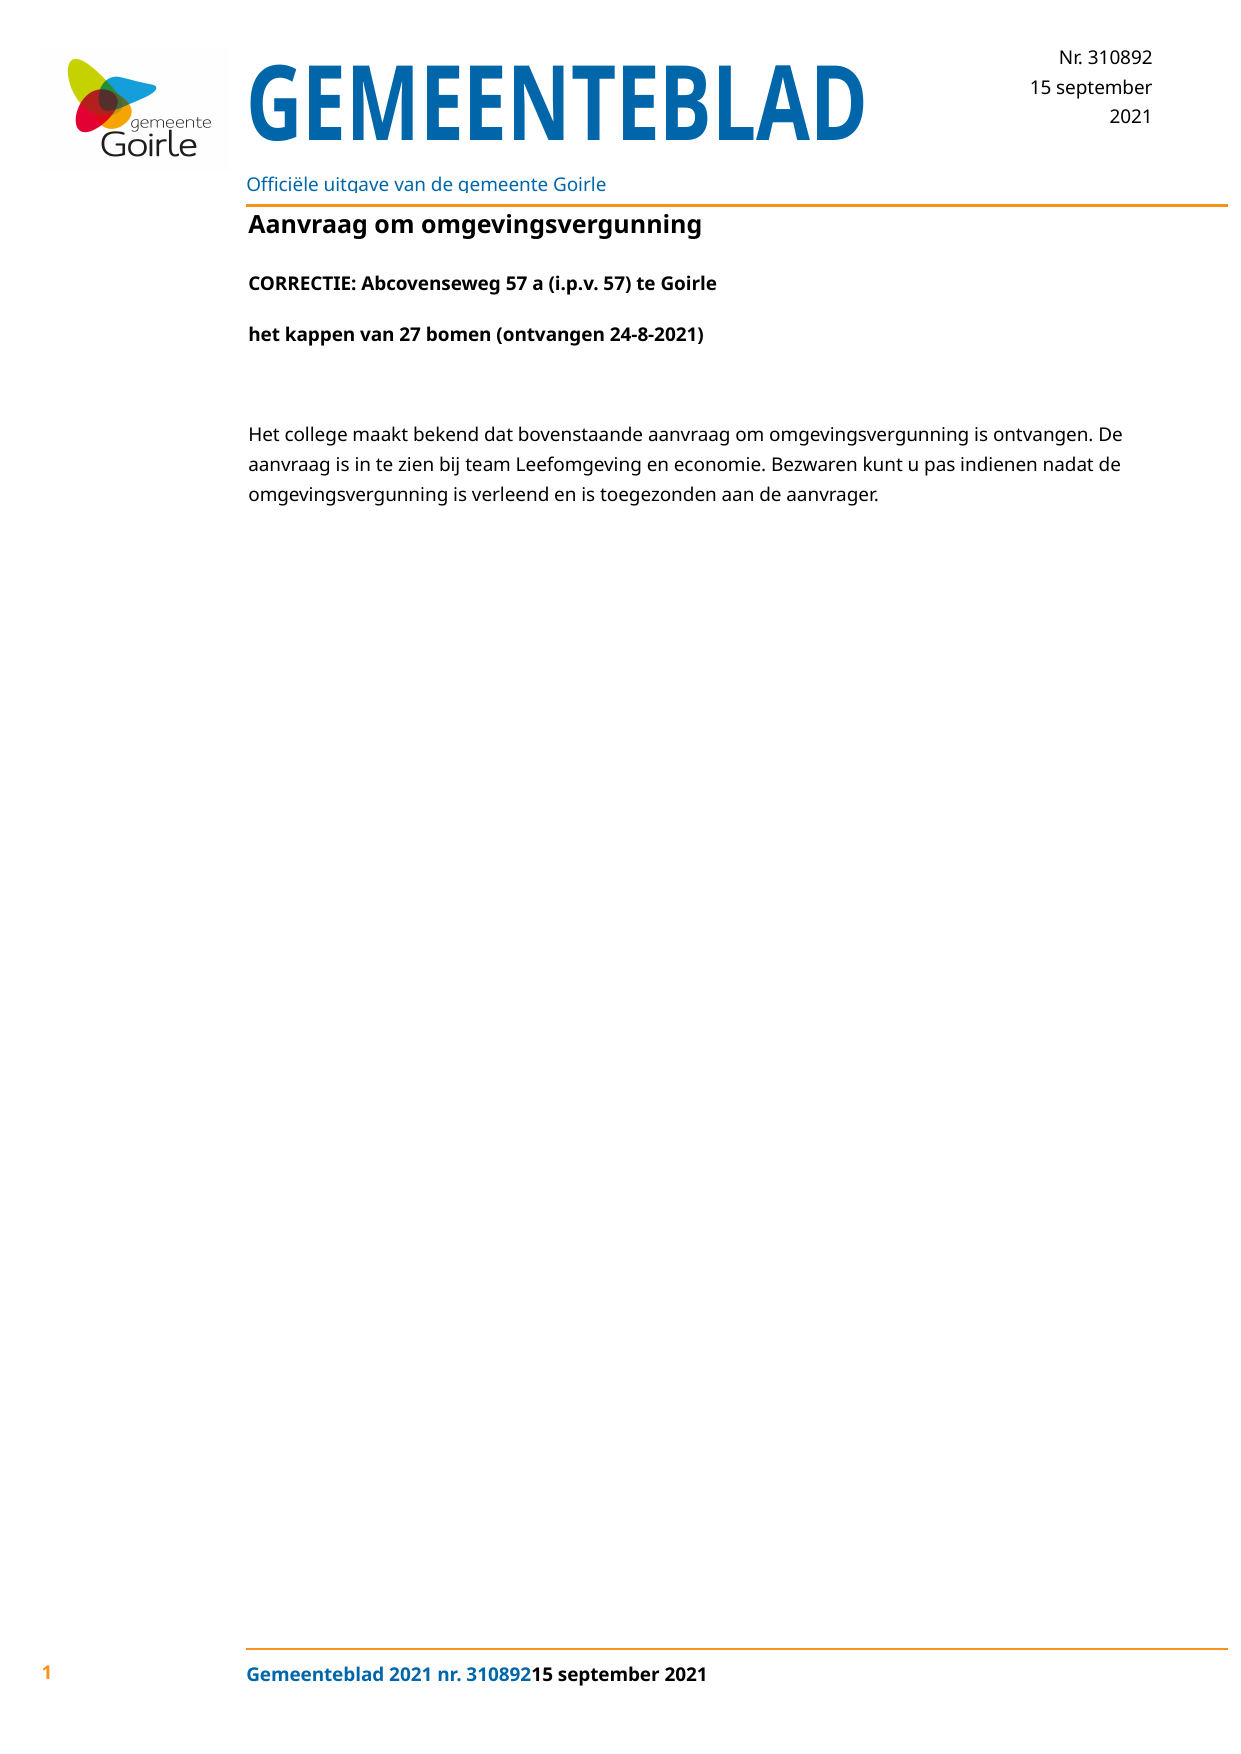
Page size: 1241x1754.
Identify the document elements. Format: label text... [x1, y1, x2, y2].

picture [41, 47, 231, 172]
text het kappen van 27 bomen (ontvangen 24-8-2021) [248, 321, 1152, 346]
text Het college maakt bekend dat bovenstaande aanvraag om omgevingsvergunning is ontvangen. De aanvraag is in te zien bij team Leefomgeving en economie. Bezwaren kunt u pas indienen nadat de omgevingsvergunning is verleend en is toegezonden aan de aanvrager. [248, 422, 1152, 506]
text Aanvraag om omgevingsvergunning [248, 207, 1152, 241]
text CORRECTIE: Abcovenseweg 57 a (i.p.v. 57) te Goirle [248, 270, 1152, 296]
